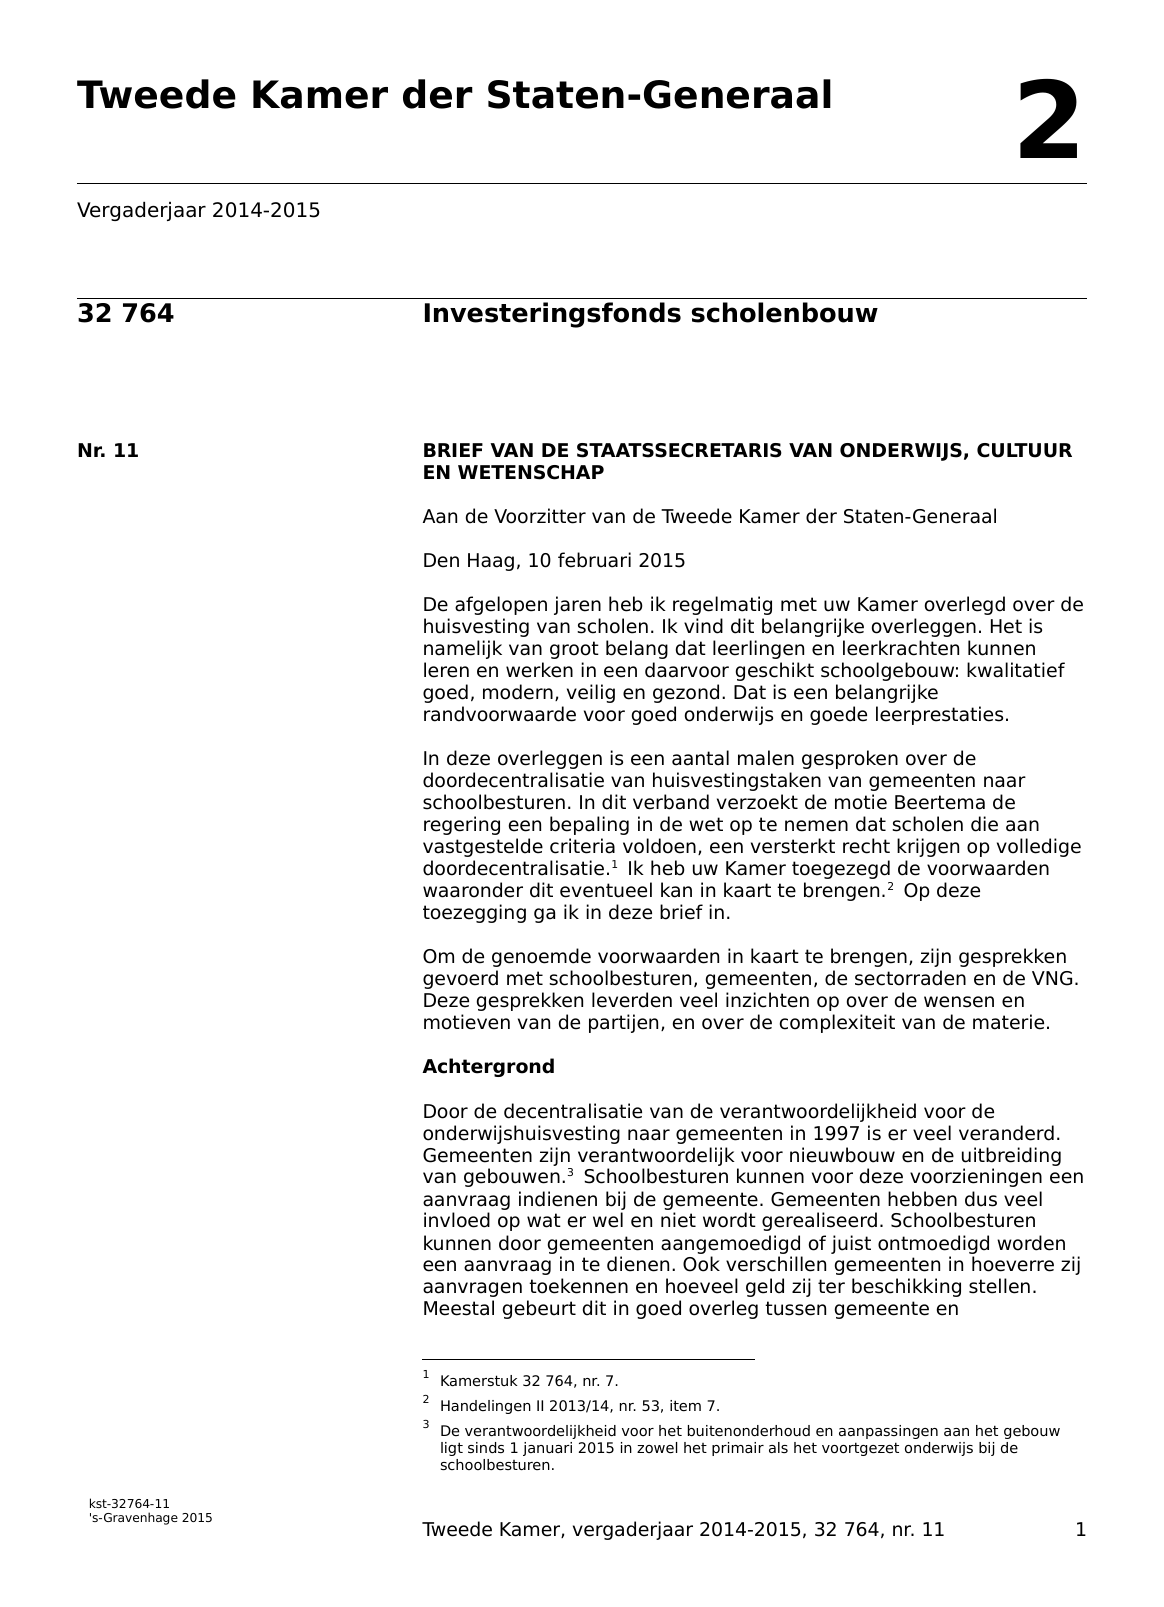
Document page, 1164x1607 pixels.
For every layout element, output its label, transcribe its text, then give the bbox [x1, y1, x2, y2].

subtitle Achtergrond [422, 1056, 1087, 1078]
text In deze overleggen is een aantal malen gesproken over de doordecentralisatie van huisvestingstaken van gemeenten naar schoolbesturen. In dit verband verzoekt de motie Beertema de regering een bepaling in de wet op te nemen dat scholen die aan vastgestelde criteria voldoen, een versterkt recht krijgen op volledige doordecentralisatie. Ik heb uw Kamer toegezegd de voorwaarden waaronder dit eventueel kan in kaart te brengen. Op deze toezegging ga ik in deze brief in. [422, 748, 1087, 924]
subtitle 32 764 Investeringsfonds scholenbouw [77, 299, 1087, 329]
table_cell Vergaderjaar 2014-2015 [77, 184, 1087, 298]
text Den Haag, 10 februari 2015 [422, 550, 1087, 572]
subtitle Nr. 11 BRIEF VAN DE STAATSSECRETARIS VAN ONDERWIJS, CULTUUR EN WETENSCHAP [77, 440, 1087, 484]
table_header Tweede Kamer der Staten-Generaal [77, 59, 886, 183]
text Aan de Voorzitter van de Tweede Kamer der Staten-Generaal [422, 506, 1087, 528]
text Om de genoemde voorwaarden in kaart te brengen, zijn gesprekken gevoerd met schoolbesturen, gemeenten, de sectorraden en de VNG. Deze gesprekken leverden veel inzichten op over de wensen en motieven van de partijen, en over de complexiteit van de materie. [422, 946, 1087, 1034]
text Kamerstuk 32 764, nr. 7. [422, 1368, 1087, 1391]
text Door de decentralisatie van de verantwoordelijkheid voor de onderwijshuisvesting naar gemeenten in 1997 is er veel veranderd. Gemeenten zijn verantwoordelijk voor nieuwbouw en de uitbreiding van gebouwen. Schoolbesturen kunnen voor deze voorzieningen een aanvraag indienen bij de gemeente. Gemeenten hebben dus veel invloed op wat er wel en niet wordt gerealiseerd. Schoolbesturen kunnen door gemeenten aangemoedigd of juist ontmoedigd worden een aanvraag in te dienen. Ook verschillen gemeenten in hoeverre zij aanvragen toekennen en hoeveel geld zij ter beschikking stellen. Meestal gebeurt dit in goed overleg tussen gemeente en [422, 1101, 1087, 1320]
table_header 2 [886, 59, 1087, 183]
text Handelingen II 2013/14, nr. 53, item 7. [422, 1393, 1087, 1416]
text De afgelopen jaren heb ik regelmatig met uw Kamer overlegd over de huisvesting van scholen. Ik vind dit belangrijke overleggen. Het is namelijk van groot belang dat leerlingen en leerkrachten kunnen leren en werken in een daarvoor geschikt schoolgebouw: kwalitatief goed, modern, veilig en gezond. Dat is een belangrijke randvoorwaarde voor goed onderwijs en goede leerprestaties. [422, 594, 1087, 726]
text kst-32764-11 [88, 1497, 323, 1511]
text De verantwoordelijkheid voor het buitenonderhoud en aanpassingen aan het gebouw ligt sinds 1 januari 2015 in zowel het primair als het voortgezet onderwijs bij de schoolbesturen. [422, 1418, 1087, 1474]
text 's-Gravenhage 2015 [88, 1511, 323, 1525]
